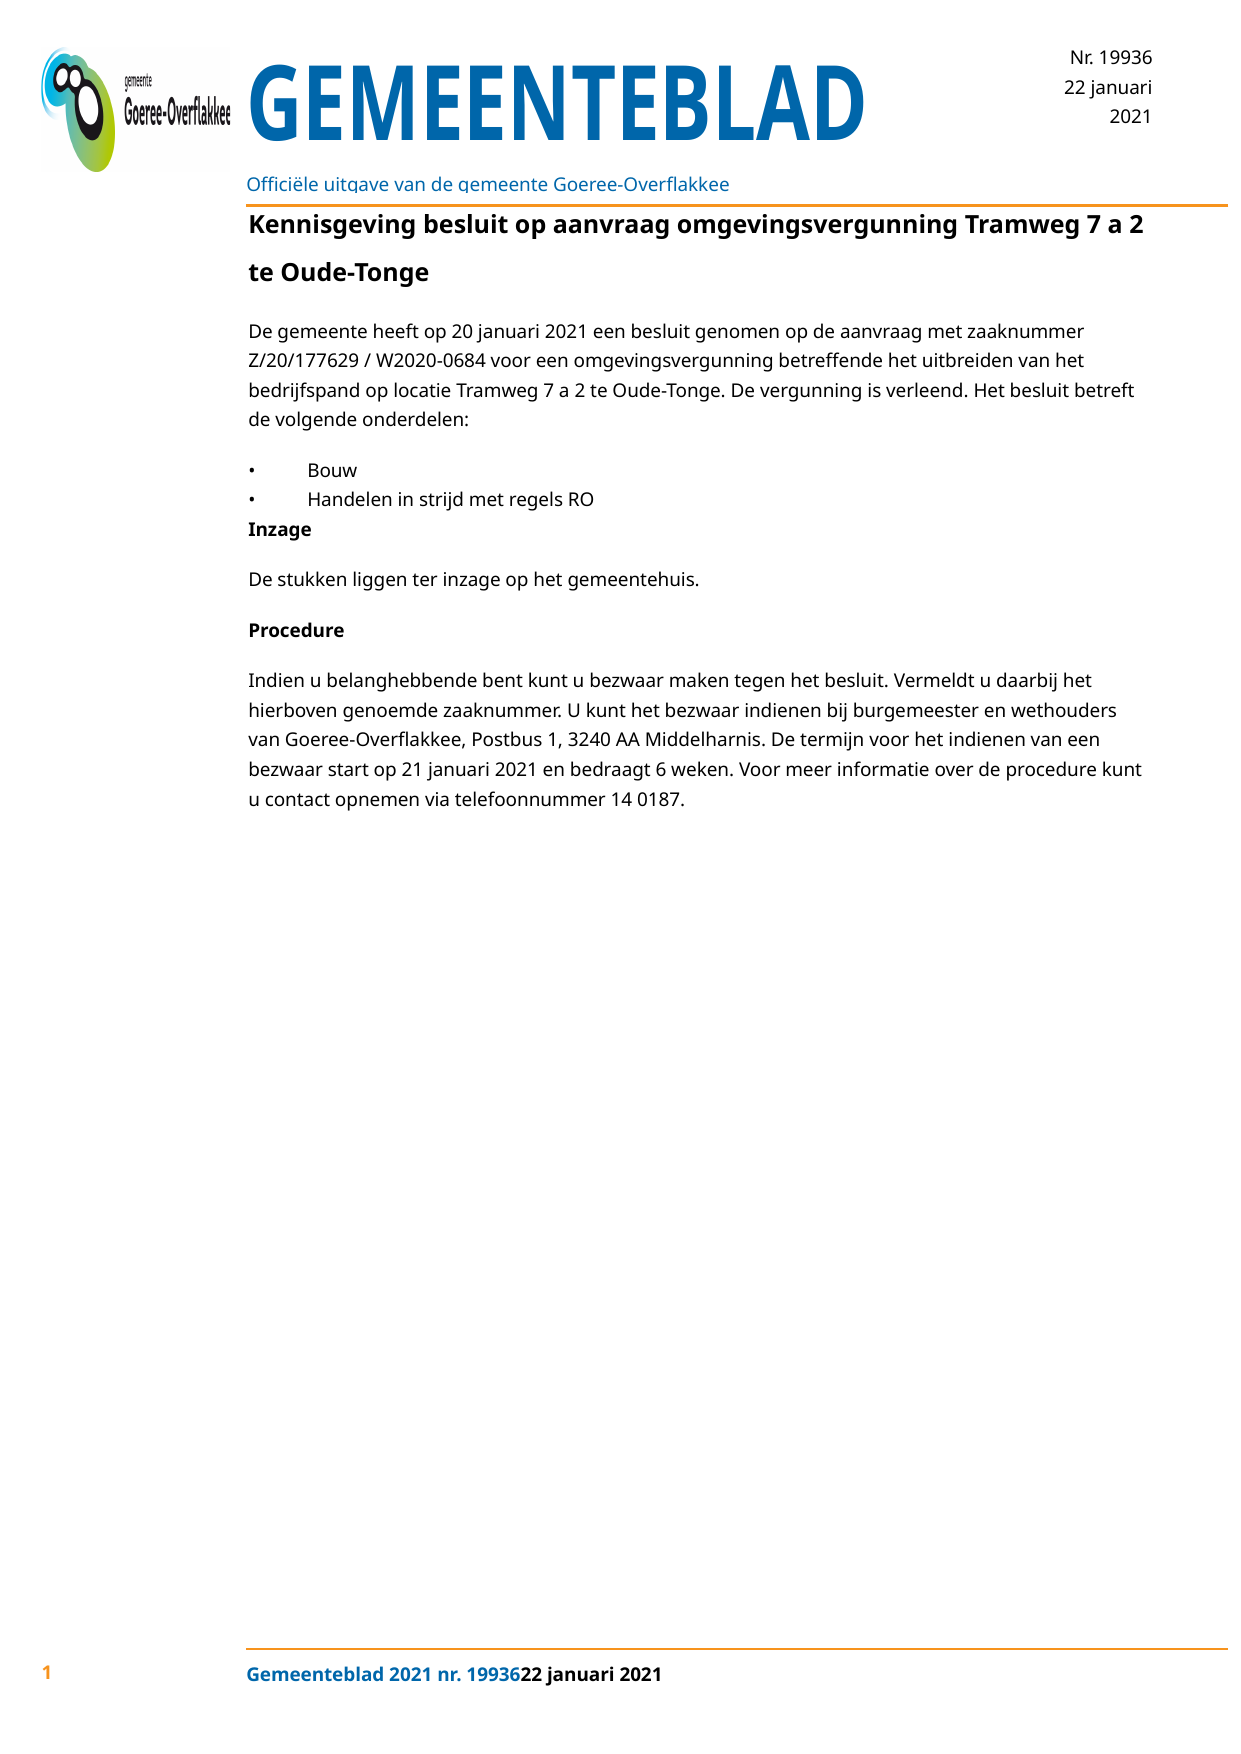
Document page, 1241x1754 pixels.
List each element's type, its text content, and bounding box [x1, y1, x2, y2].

text Indien u belanghebbende bent kunt u bezwaar maken tegen het besluit. Vermeldt u daarbij het hierboven genoemde zaaknummer. U kunt het bezwaar indienen bij burgemeester en wethouders van Goeree-Overflakkee, Postbus 1, 3240 AA Middelharnis. De termijn voor het indienen van een bezwaar start op 21 januari 2021 en bedraagt 6 weken. Voor meer informatie over de procedure kunt u contact opnemen via telefoonnummer 14 0187. [248, 667, 1152, 812]
picture [41, 47, 231, 172]
text Kennisgeving besluit op aanvraag omgevingsvergunning Tramweg 7 a 2 te Oude-Tonge [248, 207, 1152, 288]
text De gemeente heeft op 20 januari 2021 een besluit genomen op de aanvraag met zaaknummer Z/20/177629 / W2020-0684 voor een omgevingsvergunning betreffende het uitbreiden van het bedrijfspand op locatie Tramweg 7 a 2 te Oude-Tonge. De vergunning is verleend. Het besluit betreft de volgende onderdelen: [248, 318, 1152, 432]
list Bouw [248, 457, 1152, 483]
text De stukken liggen ter inzage op het gemeentehuis. [248, 567, 1152, 592]
list Handelen in strijd met regels RO [248, 487, 1152, 512]
text Procedure [248, 617, 1152, 643]
text Inzage [248, 516, 1152, 542]
